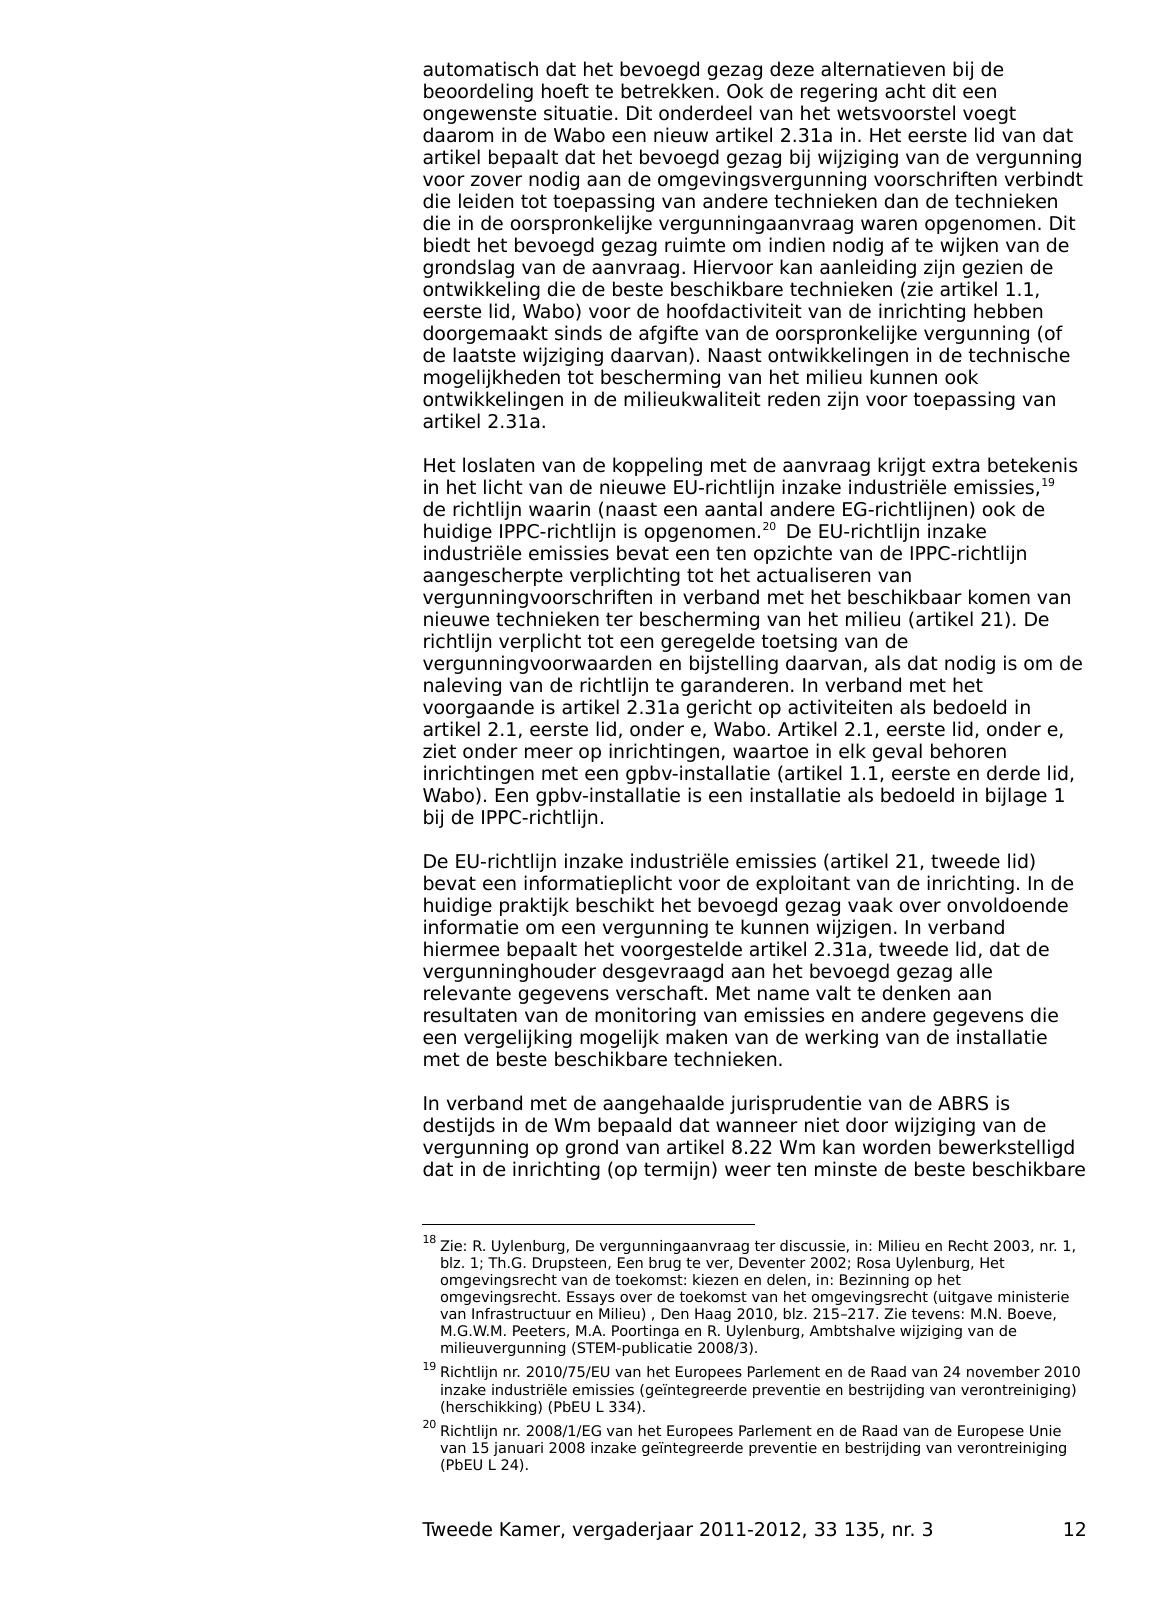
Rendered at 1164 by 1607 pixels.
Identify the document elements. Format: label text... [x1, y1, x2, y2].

text De EU-richtlijn inzake industriële emissies (artikel 21, tweede lid) bevat een informatieplicht voor de exploitant van de inrichting. In de huidige praktijk beschikt het bevoegd gezag vaak over onvoldoende informatie om een vergunning te kunnen wijzigen. In verband hiermee bepaalt het voorgestelde artikel 2.31a, tweede lid, dat de vergunninghouder desgevraagd aan het bevoegd gezag alle relevante gegevens verschaft. Met name valt te denken aan resultaten van de monitoring van emissies en andere gegevens die een vergelijking mogelijk maken van de werking van de installatie met de beste beschikbare technieken. [422, 851, 1087, 1071]
text Richtlijn nr. 2010/75/EU van het Europees Parlement en de Raad van 24 november 2010 inzake industriële emissies (geïntegreerde preventie en bestrijding van verontreiniging) (herschikking) (PbEU L 334). [422, 1360, 1087, 1416]
text Het loslaten van de koppeling met de aanvraag krijgt extra betekenis in het licht van de nieuwe EU-richtlijn inzake industriële emissies, de richtlijn waarin (naast een aantal andere EG-richtlijnen) ook de huidige IPPC-richtlijn is opgenomen. De EU-richtlijn inzake industriële emissies bevat een ten opzichte van de IPPC-richtlijn aangescherpte verplichting tot het actualiseren van vergunningvoorschriften in verband met het beschikbaar komen van nieuwe technieken ter bescherming van het milieu (artikel 21). De richtlijn verplicht tot een geregelde toetsing van de vergunningvoorwaarden en bijstelling daarvan, als dat nodig is om de naleving van de richtlijn te garanderen. In verband met het voorgaande is artikel 2.31a gericht op activiteiten als bedoeld in artikel 2.1, eerste lid, onder e, Wabo. Artikel 2.1, eerste lid, onder e, ziet onder meer op inrichtingen, waartoe in elk geval behoren inrichtingen met een gpbv-installatie (artikel 1.1, eerste en derde lid, Wabo). Een gpbv-installatie is een installatie als bedoeld in bijlage 1 bij de IPPC-richtlijn. [422, 455, 1087, 828]
text automatisch dat het bevoegd gezag deze alternatieven bij de beoordeling hoeft te betrekken. Ook de regering acht dit een ongewenste situatie. Dit onderdeel van het wetsvoorstel voegt daarom in de Wabo een nieuw artikel 2.31a in. Het eerste lid van dat artikel bepaalt dat het bevoegd gezag bij wijziging van de vergunning voor zover nodig aan de omgevingsvergunning voorschriften verbindt die leiden tot toepassing van andere technieken dan de technieken die in de oorspronkelijke vergunningaanvraag waren opgenomen. Dit biedt het bevoegd gezag ruimte om indien nodig af te wijken van de grondslag van de aanvraag. Hiervoor kan aanleiding zijn gezien de ontwikkeling die de beste beschikbare technieken (zie artikel 1.1, eerste lid, Wabo) voor de hoofdactiviteit van de inrichting hebben doorgemaakt sinds de afgifte van de oorspronkelijke vergunning (of de laatste wijziging daarvan). Naast ontwikkelingen in de technische mogelijkheden tot bescherming van het milieu kunnen ook ontwikkelingen in de milieukwaliteit reden zijn voor toepassing van artikel 2.31a. [422, 59, 1087, 433]
text Zie: R. Uylenburg, De vergunningaanvraag ter discussie, in: Milieu en Recht 2003, nr. 1, blz. 1; Th.G. Drupsteen, Een brug te ver, Deventer 2002; Rosa Uylenburg, Het omgevingsrecht van de toekomst: kiezen en delen, in: Bezinning op het omgevingsrecht. Essays over de toekomst van het omgevingsrecht (uitgave ministerie van Infrastructuur en Milieu) , Den Haag 2010, blz. 215–217. Zie tevens: M.N. Boeve, M.G.W.M. Peeters, M.A. Poortinga en R. Uylenburg, Ambtshalve wijziging van de milieuvergunning (STEM-publicatie 2008/3). [422, 1233, 1087, 1357]
text Richtlijn nr. 2008/1/EG van het Europees Parlement en de Raad van de Europese Unie van 15 januari 2008 inzake geïntegreerde preventie en bestrijding van verontreiniging (PbEU L 24). [422, 1418, 1087, 1474]
text In verband met de aangehaalde jurisprudentie van de ABRS is destijds in de Wm bepaald dat wanneer niet door wijziging van de vergunning op grond van artikel 8.22 Wm kan worden bewerkstelligd dat in de inrichting (op termijn) weer ten minste de beste beschikbare [422, 1093, 1087, 1181]
